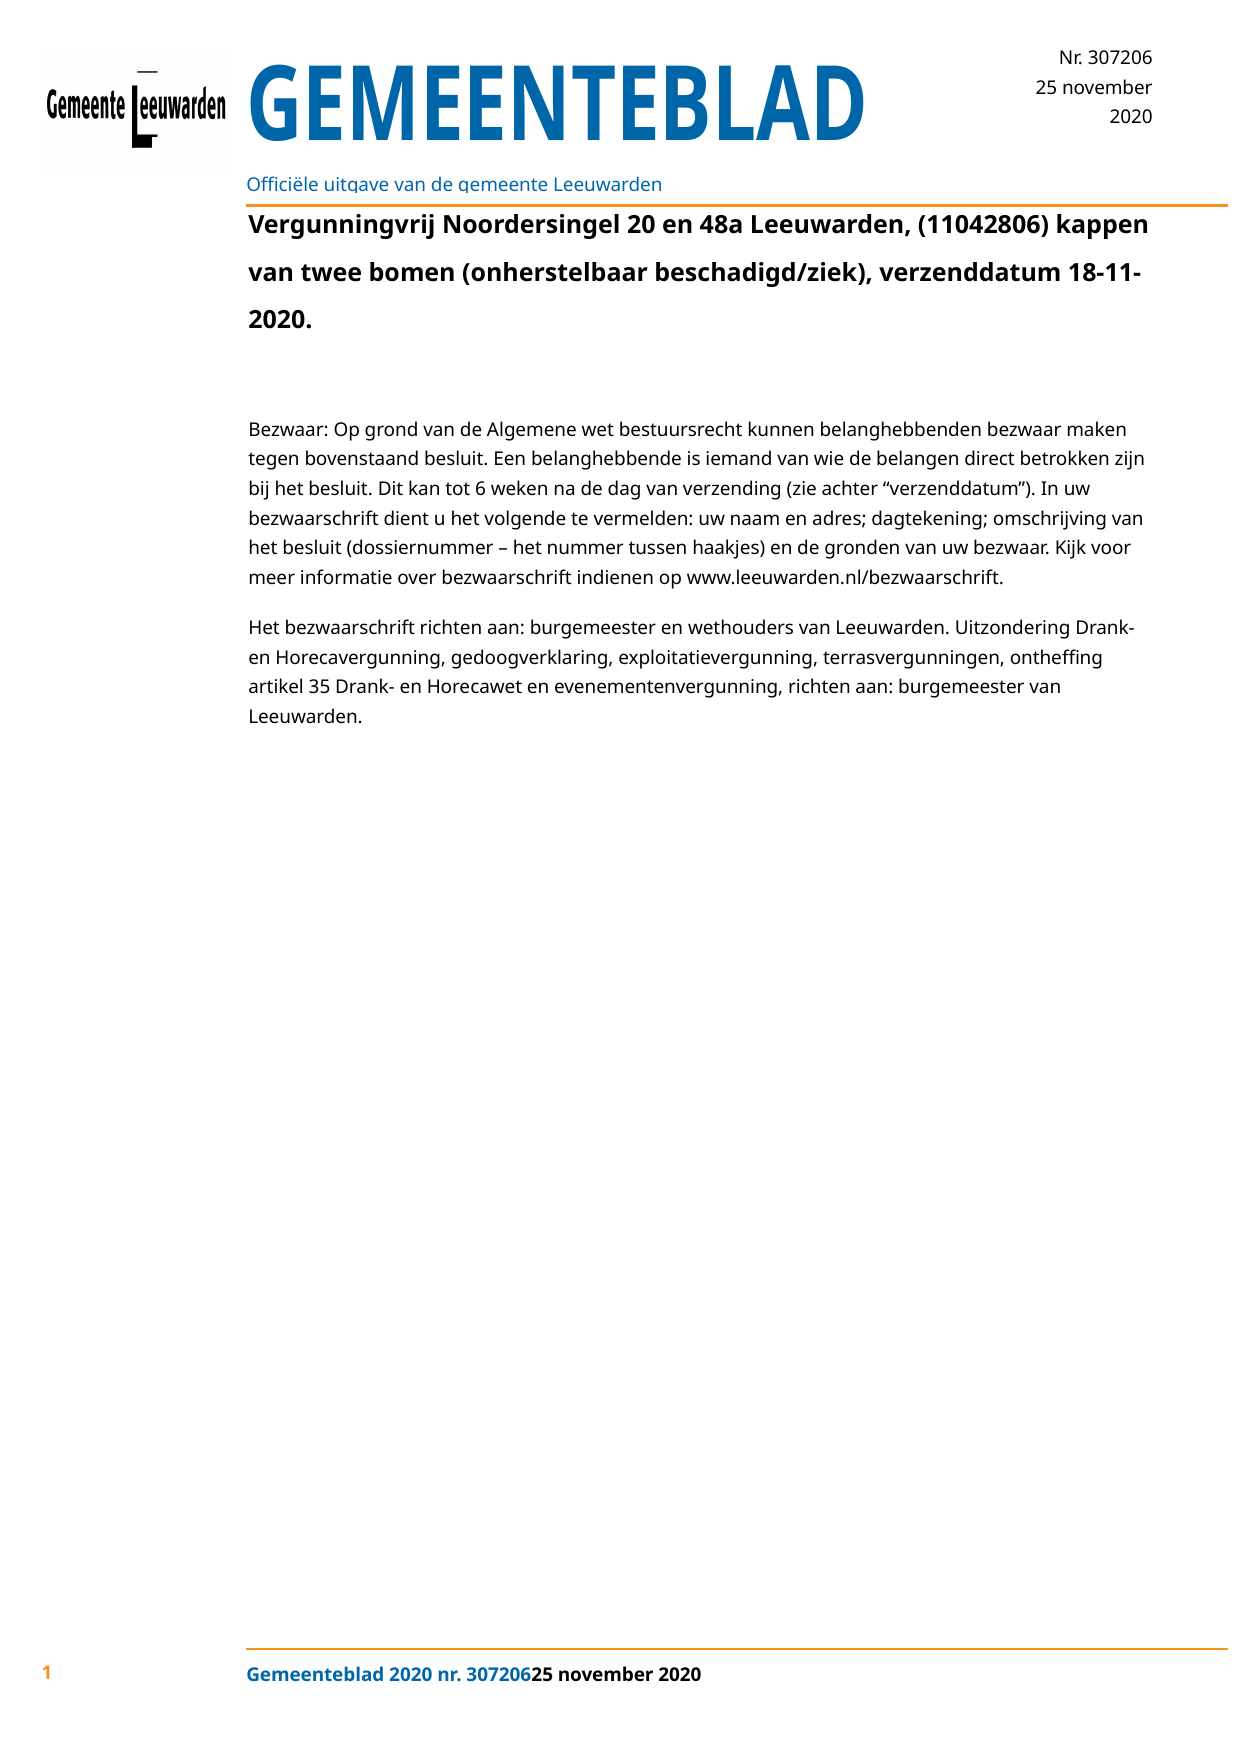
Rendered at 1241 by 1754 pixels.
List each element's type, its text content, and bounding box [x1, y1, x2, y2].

text Het bezwaarschrift richten aan: burgemeester en wethouders van Leeuwarden. Uitzondering Drank- en Horecavergunning, gedoogverklaring, exploitatievergunning, terrasvergunningen, ontheffing artikel 35 Drank- en Horecawet en evenementenvergunning, richten aan: burgemeester van Leeuwarden. [248, 614, 1152, 729]
text Bezwaar: Op grond van de Algemene wet bestuursrecht kunnen belanghebbenden bezwaar maken tegen bovenstaand besluit. Een belanghebbende is iemand van wie de belangen direct betrokken zijn bij het besluit. Dit kan tot 6 weken na de dag van verzending (zie achter “verzenddatum”). In uw bezwaarschrift dient u het volgende te vermelden: uw naam en adres; dagtekening; omschrijving van het besluit (dossiernummer – het nummer tussen haakjes) en de gronden van uw bezwaar. Kijk voor meer informatie over bezwaarschrift indienen op www.leeuwarden.nl/bezwaarschrift. [248, 416, 1152, 589]
picture [41, 47, 231, 172]
text Vergunningvrij Noordersingel 20 en 48a Leeuwarden, (11042806) kappen van twee bomen (onherstelbaar beschadigd/ziek), verzenddatum 18-11-2020. [248, 207, 1152, 336]
